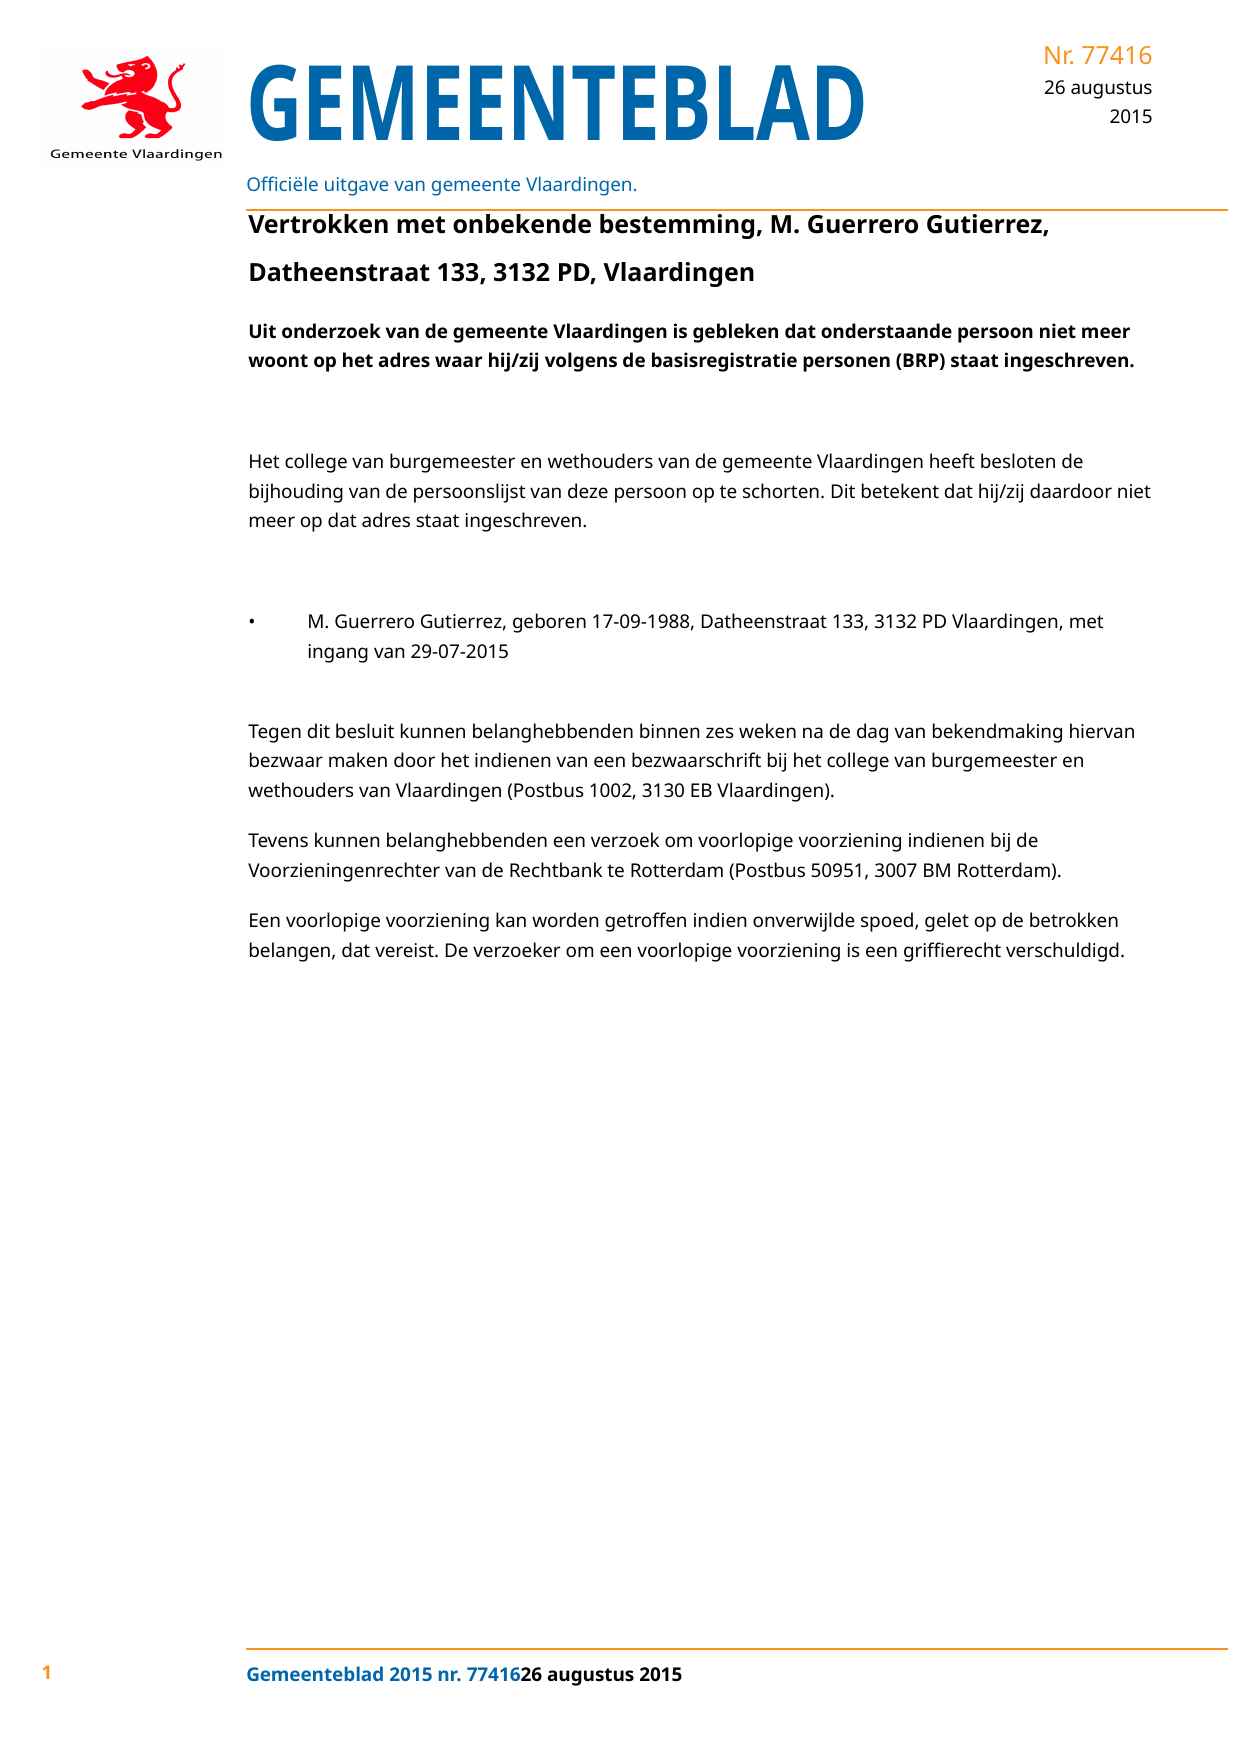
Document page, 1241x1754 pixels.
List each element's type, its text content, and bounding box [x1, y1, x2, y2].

text Vertrokken met onbekende bestemming, M. Guerrero Gutierrez, Datheenstraat 133, 3132 PD, Vlaardingen [248, 211, 1152, 288]
text Uit onderzoek van de gemeente Vlaardingen is gebleken dat onderstaande persoon niet meer woont op het adres waar hij/zij volgens de basisregistratie personen (BRP) staat ingeschreven. [248, 318, 1152, 373]
list M. Guerrero Gutierrez, geboren 17-09-1988, Datheenstraat 133, 3132 PD Vlaardingen, met ingang van 29-07-2015 [248, 608, 1152, 664]
text Tevens kunnen belanghebbenden een verzoek om voorlopige voorziening indienen bij de Voorzieningenrechter van de Rechtbank te Rotterdam (Postbus 50951, 3007 BM Rotterdam). [248, 827, 1152, 883]
text Tegen dit besluit kunnen belanghebbenden binnen zes weken na de dag van bekendmaking hiervan bezwaar maken door het indienen van een bezwaarschrift bij het college van burgemeester en wethouders van Vlaardingen (Postbus 1002, 3130 EB Vlaardingen). [248, 718, 1152, 803]
text Het college van burgemeester en wethouders van de gemeente Vlaardingen heeft besloten de bijhouding van de persoonslijst van deze persoon op te schorten. Dit betekent dat hij/zij daardoor niet meer op dat adres staat ingeschreven. [248, 448, 1152, 533]
text Een voorlopige voorziening kan worden getroffen indien onverwijlde spoed, gelet op de betrokken belangen, dat vereist. De verzoeker om een voorlopige voorziening is een griffierecht verschuldigd. [248, 907, 1152, 963]
picture [41, 47, 231, 172]
